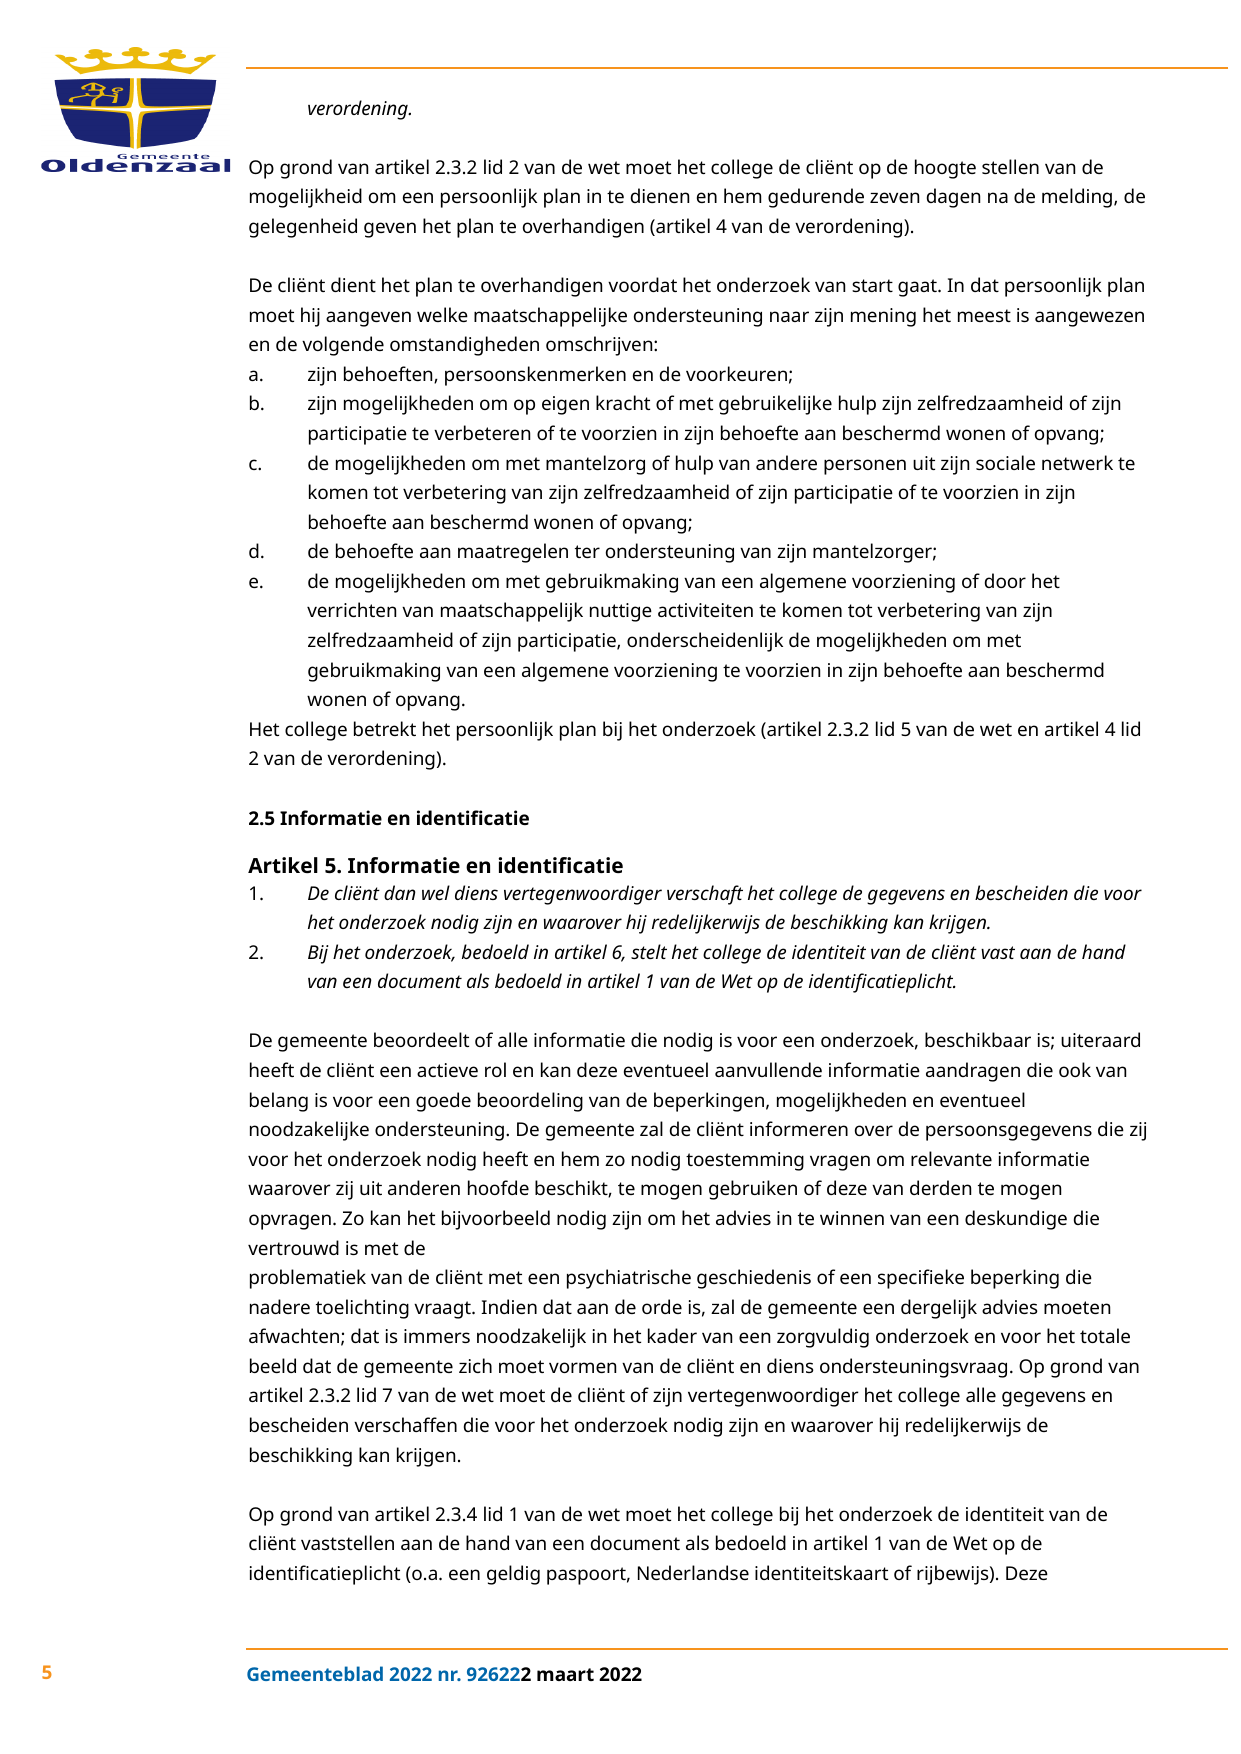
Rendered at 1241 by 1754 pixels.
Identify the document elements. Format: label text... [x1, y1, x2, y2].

text problematiek van de cliënt met een psychiatrische geschiedenis of een specifieke beperking die nadere toelichting vraagt. Indien dat aan de orde is, zal de gemeente een dergelijk advies moeten afwachten; dat is immers noodzakelijk in het kader van een zorgvuldig onderzoek en voor het totale beeld dat de gemeente zich moet vormen van de cliënt en diens ondersteuningsvraag. Op grond van artikel 2.3.2 lid 7 van de wet moet de cliënt of zijn vertegenwoordiger het college alle gegevens en bescheiden verschaffen die voor het onderzoek nodig zijn en waarover hij redelijkerwijs de beschikking kan krijgen. [248, 1264, 1152, 1468]
list Bij het onderzoek, bedoeld in artikel 6, stelt het college de identiteit van de cliënt vast aan de hand van een document als bedoeld in artikel 1 van de Wet op de identificatieplicht. [248, 939, 1152, 994]
list zijn mogelijkheden om op eigen kracht of met gebruikelijke hulp zijn zelfredzaamheid of zijn participatie te verbeteren of te voorzien in zijn behoefte aan beschermd wonen of opvang; [248, 391, 1152, 446]
text De cliënt dient het plan te overhandigen voordat het onderzoek van start gaat. In dat persoonlijk plan moet hij aangeven welke maatschappelijke ondersteuning naar zijn mening het meest is aangewezen [248, 272, 1152, 328]
text Het college betrekt het persoonlijk plan bij het onderzoek (artikel 2.3.2 lid 5 van de wet en artikel 4 lid 2 van de verordening). [248, 716, 1152, 771]
list de mogelijkheden om met gebruikmaking van een algemene voorziening of door het verrichten van maatschappelijk nuttige activiteiten te komen tot verbetering van zijn zelfredzaamheid of zijn participatie, onderscheidenlijk de mogelijkheden om met gebruikmaking van een algemene voorziening te voorzien in zijn behoefte aan beschermd wonen of opvang. [248, 568, 1152, 712]
list De cliënt dan wel diens vertegenwoordiger verschaft het college de gegevens en bescheiden die voor het onderzoek nodig zijn en waarover hij redelijkerwijs de beschikking kan krijgen. [248, 880, 1152, 935]
list verordening. [248, 95, 1152, 121]
text 2.5 Informatie en identificatie [248, 805, 1152, 831]
text en de volgende omstandigheden omschrijven: [248, 331, 1152, 357]
text Op grond van artikel 2.3.4 lid 1 van de wet moet het college bij het onderzoek de identiteit van de cliënt vaststellen aan de hand van een document als bedoeld in artikel 1 van de Wet op de identificatieplicht (o.a. een geldig paspoort, Nederlandse identiteitskaart of rijbewijs). Deze [248, 1501, 1152, 1586]
text Op grond van artikel 2.3.2 lid 2 van de wet moet het college de cliënt op de hoogte stellen van de mogelijkheid om een persoonlijk plan in te dienen en hem gedurende zeven dagen na de melding, de gelegenheid geven het plan te overhandigen (artikel 4 van de verordening). [248, 154, 1152, 239]
text De gemeente beoordeelt of alle informatie die nodig is voor een onderzoek, beschikbaar is; uiteraard heeft de cliënt een actieve rol en kan deze eventueel aanvullende informatie aandragen die ook van belang is voor een goede beoordeling van de beperkingen, mogelijkheden en eventueel noodzakelijke ondersteuning. De gemeente zal de cliënt informeren over de persoonsgegevens die zij voor het onderzoek nodig heeft en hem zo nodig toestemming vragen om relevante informatie waarover zij uit anderen hoofde beschikt, te mogen gebruiken of deze van derden te mogen opvragen. Zo kan het bijvoorbeeld nodig zijn om het advies in te winnen van een deskundige die vertrouwd is met de [248, 1028, 1152, 1261]
list zijn behoeften, persoonskenmerken en de voorkeuren; [248, 361, 1152, 387]
text Artikel 5. Informatie en identificatie [248, 851, 1152, 880]
picture [41, 47, 231, 172]
list de mogelijkheden om met mantelzorg of hulp van andere personen uit zijn sociale netwerk te komen tot verbetering van zijn zelfredzaamheid of zijn participatie of te voorzien in zijn behoefte aan beschermd wonen of opvang; [248, 450, 1152, 535]
list de behoefte aan maatregelen ter ondersteuning van zijn mantelzorger; [248, 538, 1152, 564]
